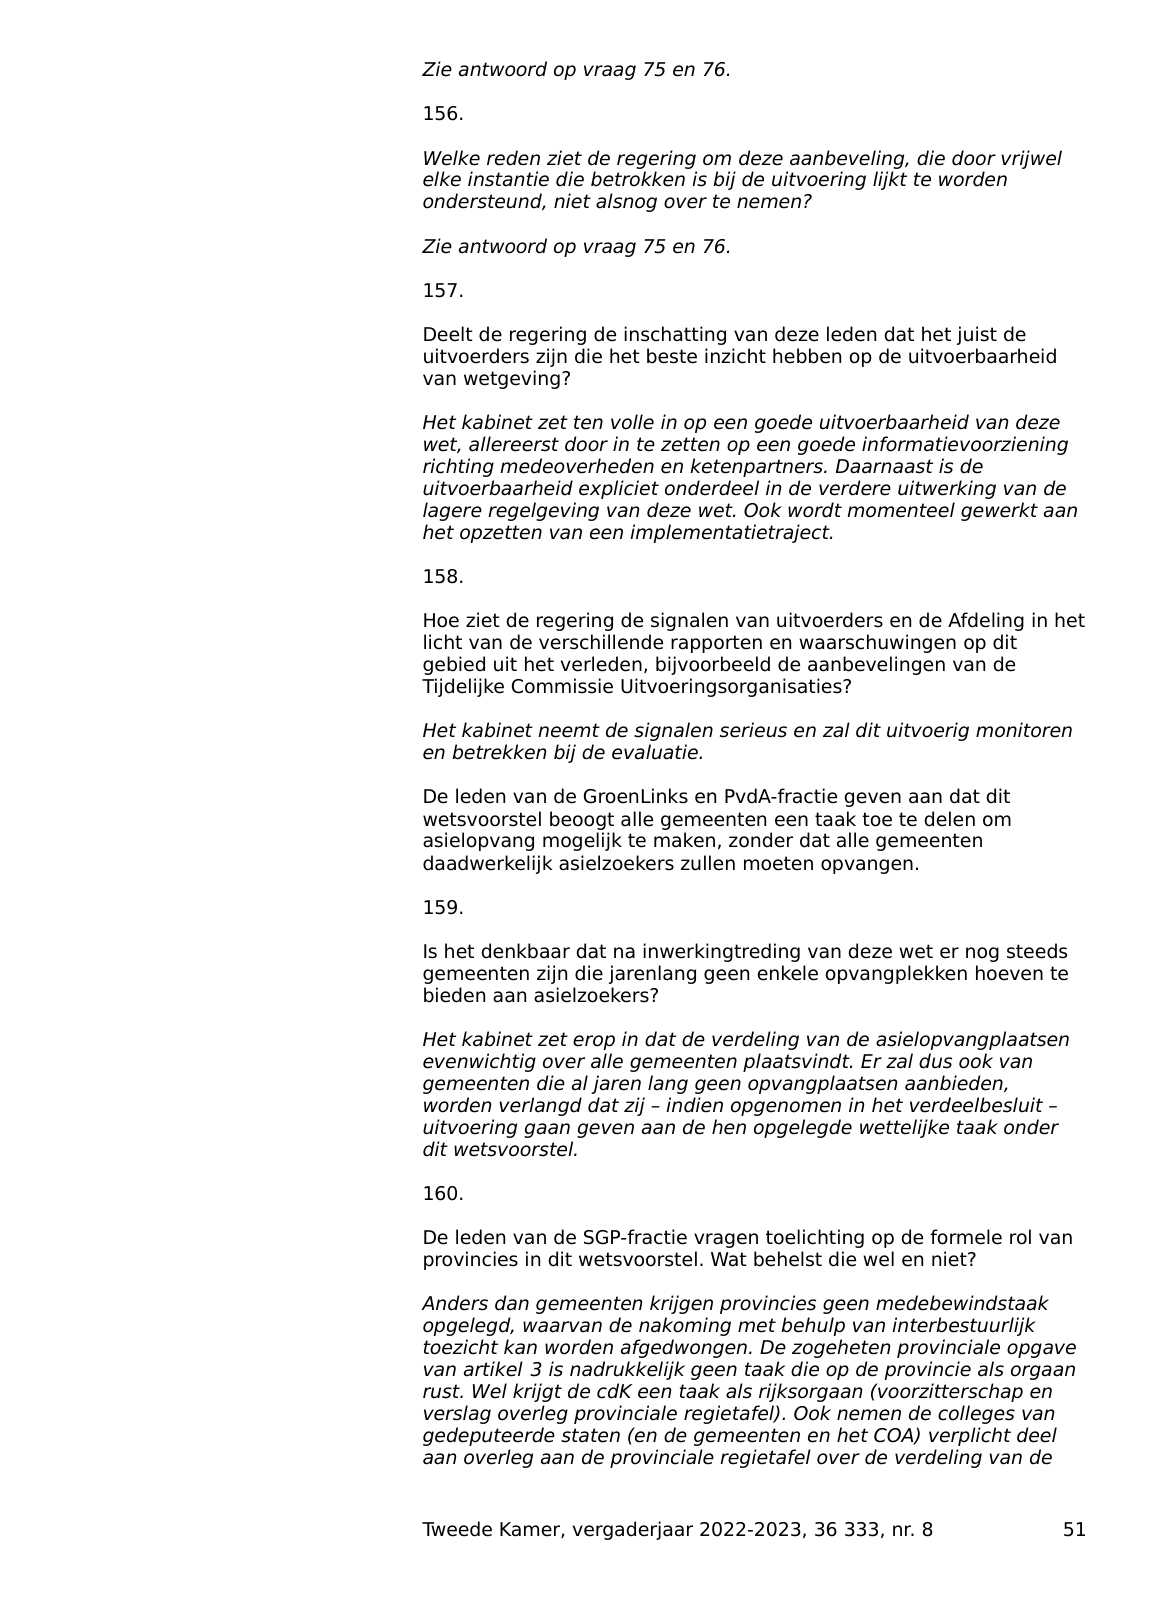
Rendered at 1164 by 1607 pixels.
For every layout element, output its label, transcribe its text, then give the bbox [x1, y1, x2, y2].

text Zie antwoord op vraag 75 en 76. [422, 59, 1087, 81]
text Welke reden ziet de regering om deze aanbeveling, die door vrijwel elke instantie die betrokken is bij de uitvoering lijkt te worden ondersteund, niet alsnog over te nemen? [422, 147, 1087, 213]
subtitle 160. [422, 1183, 1087, 1205]
text Deelt de regering de inschatting van deze leden dat het juist de uitvoerders zijn die het beste inzicht hebben op de uitvoerbaarheid van wetgeving? [422, 324, 1087, 390]
subtitle 156. [422, 103, 1087, 125]
text Het kabinet zet erop in dat de verdeling van de asielopvangplaatsen evenwichtig over alle gemeenten plaatsvindt. Er zal dus ook van gemeenten die al jaren lang geen opvangplaatsen aanbieden, worden verlangd dat zij – indien opgenomen in het verdeelbesluit – uitvoering gaan geven aan de hen opgelegde wettelijke taak onder dit wetsvoorstel. [422, 1029, 1087, 1161]
text Hoe ziet de regering de signalen van uitvoerders en de Afdeling in het licht van de verschillende rapporten en waarschuwingen op dit gebied uit het verleden, bijvoorbeeld de aanbevelingen van de Tijdelijke Commissie Uitvoeringsorganisaties? [422, 610, 1087, 698]
text Zie antwoord op vraag 75 en 76. [422, 236, 1087, 257]
text Is het denkbaar dat na inwerkingtreding van deze wet er nog steeds gemeenten zijn die jarenlang geen enkele opvangplekken hoeven te bieden aan asielzoekers? [422, 941, 1087, 1007]
text De leden van de SGP-fractie vragen toelichting op de formele rol van provincies in dit wetsvoorstel. Wat behelst die wel en niet? [422, 1227, 1087, 1271]
text Het kabinet zet ten volle in op een goede uitvoerbaarheid van deze wet, allereerst door in te zetten op een goede informatievoorziening richting medeoverheden en ketenpartners. Daarnaast is de uitvoerbaarheid expliciet onderdeel in de verdere uitwerking van de lagere regelgeving van deze wet. Ook wordt momenteel gewerkt aan het opzetten van een implementatietraject. [422, 412, 1087, 544]
subtitle 157. [422, 280, 1087, 302]
text Het kabinet neemt de signalen serieus en zal dit uitvoerig monitoren en betrekken bij de evaluatie. [422, 720, 1087, 764]
text De leden van de GroenLinks en PvdA-fractie geven aan dat dit wetsvoorstel beoogt alle gemeenten een taak toe te delen om asielopvang mogelijk te maken, zonder dat alle gemeenten daadwerkelijk asielzoekers zullen moeten opvangen. [422, 786, 1087, 874]
subtitle 159. [422, 897, 1087, 918]
text Anders dan gemeenten krijgen provincies geen medebewindstaak opgelegd, waarvan de nakoming met behulp van interbestuurlijk toezicht kan worden afgedwongen. De zogeheten provinciale opgave van artikel 3 is nadrukkelijk geen taak die op de provincie als orgaan rust. Wel krijgt de cdK een taak als rijksorgaan (voorzitterschap en verslag overleg provinciale regietafel). Ook nemen de colleges van gedeputeerde staten (en de gemeenten en het COA) verplicht deel aan overleg aan de provinciale regietafel over de verdeling van de [422, 1293, 1087, 1469]
subtitle 158. [422, 566, 1087, 588]
